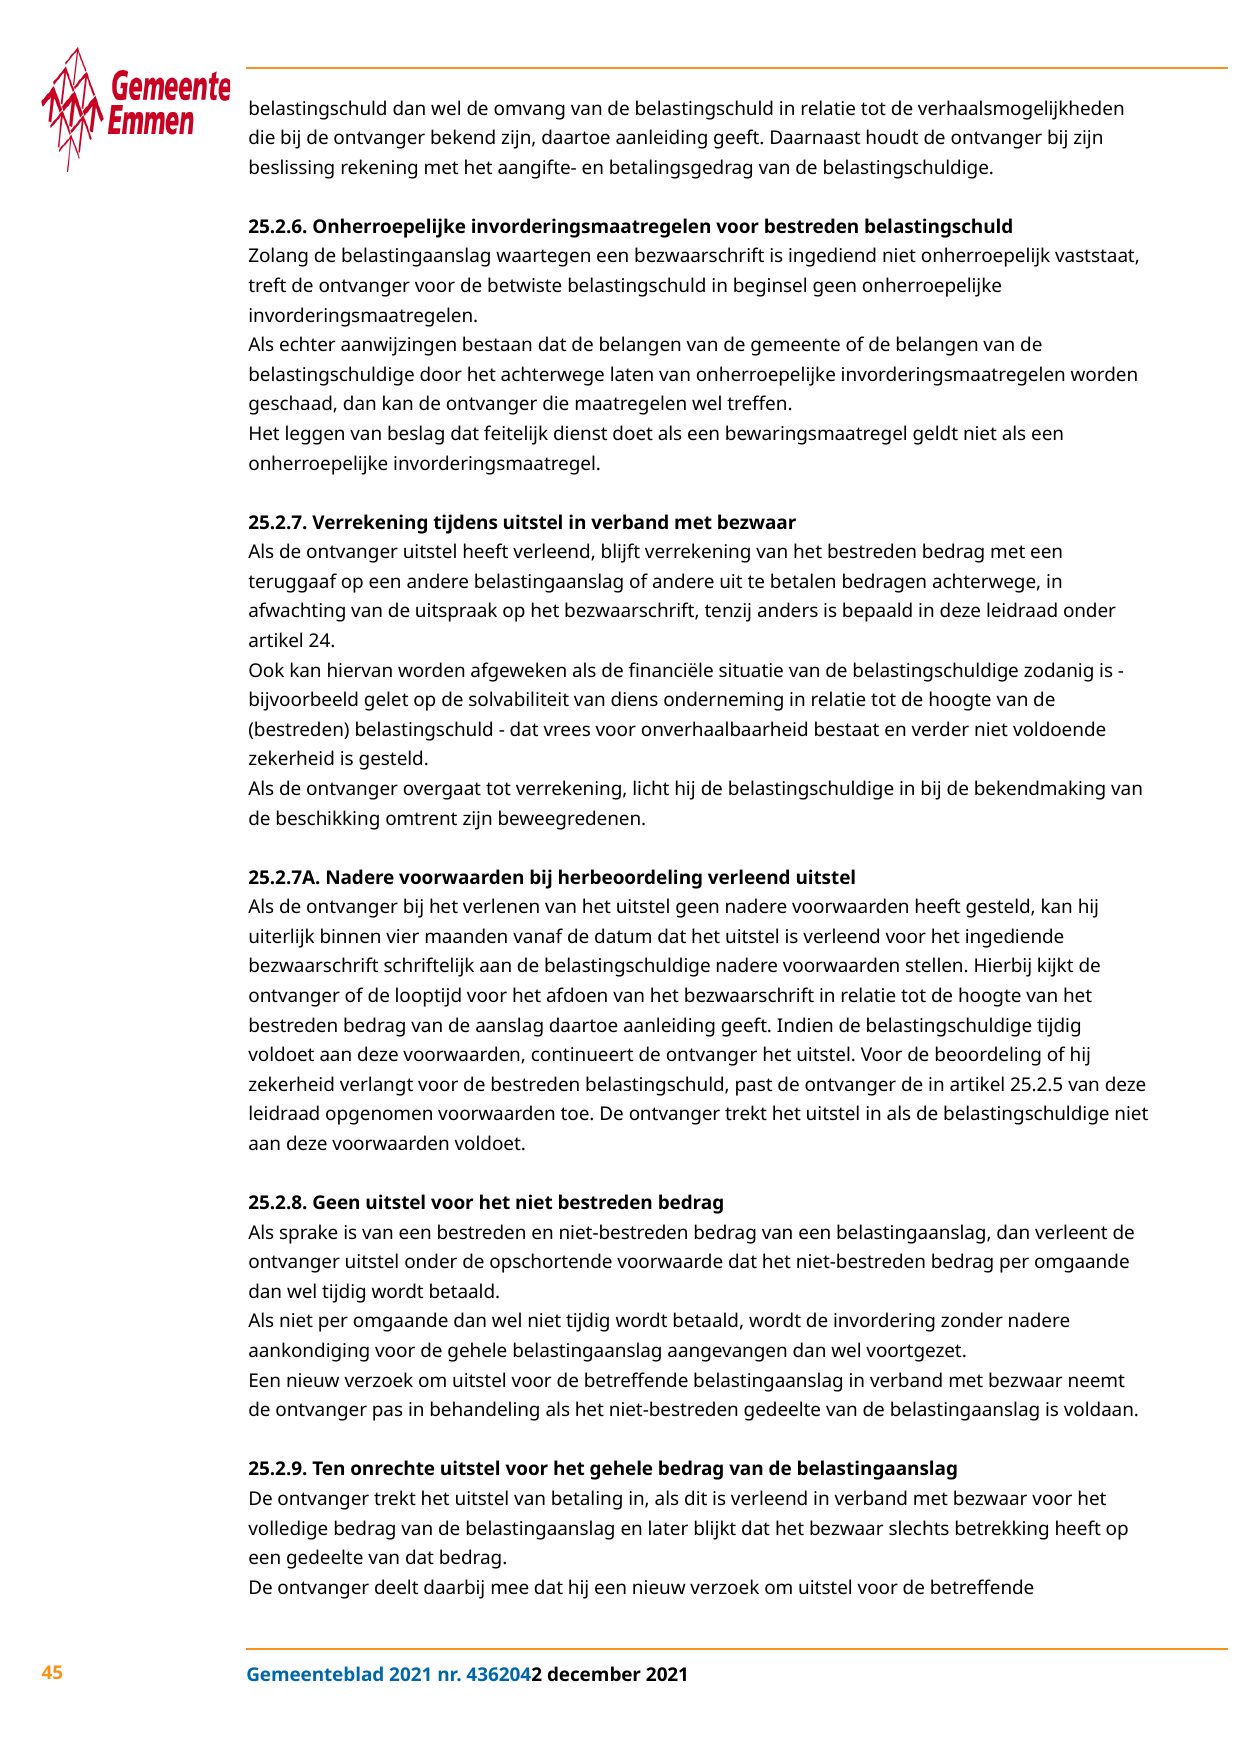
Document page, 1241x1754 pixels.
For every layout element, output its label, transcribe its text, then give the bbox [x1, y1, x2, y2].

text Als sprake is van een bestreden en niet-bestreden bedrag van een belastingaanslag, dan verleent de ontvanger uitstel onder de opschortende voorwaarde dat het niet-bestreden bedrag per omgaande dan wel tijdig wordt betaald. [248, 1219, 1152, 1304]
text Als niet per omgaande dan wel niet tijdig wordt betaald, wordt de invordering zonder nadere aankondiging voor de gehele belastingaanslag aangevangen dan wel voortgezet. [248, 1308, 1152, 1363]
text Als de ontvanger uitstel heeft verleend, blijft verrekening van het bestreden bedrag met een teruggaaf op een andere belastingaanslag of andere uit te betalen bedragen achterwege, in afwachting van de uitspraak op het bezwaarschrift, tenzij anders is bepaald in deze leidraad onder artikel 24. [248, 538, 1152, 653]
picture [41, 47, 231, 172]
text De ontvanger deelt daarbij mee dat hij een nieuw verzoek om uitstel voor de betreffende [248, 1574, 1152, 1600]
text Een nieuw verzoek om uitstel voor de betreffende belastingaanslag in verband met bezwaar neemt de ontvanger pas in behandeling als het niet-bestreden gedeelte van de belastingaanslag is voldaan. [248, 1367, 1152, 1422]
text belastingschuld dan wel de omvang van de belastingschuld in relatie tot de verhaalsmogelijkheden die bij de ontvanger bekend zijn, daartoe aanleiding geeft. Daarnaast houdt de ontvanger bij zijn beslissing rekening met het aangifte- en betalingsgedrag van de belastingschuldige. [248, 95, 1152, 180]
text Als de ontvanger bij het verlenen van het uitstel geen nadere voorwaarden heeft gesteld, kan hij uiterlijk binnen vier maanden vanaf de datum dat het uitstel is verleend voor het ingediende bezwaarschrift schriftelijk aan de belastingschuldige nadere voorwaarden stellen. Hierbij kijkt de ontvanger of de looptijd voor het afdoen van het bezwaarschrift in relatie tot de hoogte van het bestreden bedrag van de aanslag daartoe aanleiding geeft. Indien de belastingschuldige tijdig voldoet aan deze voorwaarden, continueert de ontvanger het uitstel. Voor de beoordeling of hij zekerheid verlangt voor de bestreden belastingschuld, past de ontvanger de in artikel 25.2.5 van deze leidraad opgenomen voorwaarden toe. De ontvanger trekt het uitstel in als de belastingschuldige niet aan deze voorwaarden voldoet. [248, 893, 1152, 1156]
text 25.2.8. Geen uitstel voor het niet bestreden bedrag [248, 1189, 1152, 1215]
text 25.2.9. Ten onrechte uitstel voor het gehele bedrag van de belastingaanslag [248, 1456, 1152, 1481]
text Als de ontvanger overgaat tot verrekening, licht hij de belastingschuldige in bij de bekendmaking van de beschikking omtrent zijn beweegredenen. [248, 775, 1152, 831]
text 25.2.7A. Nadere voorwaarden bij herbeoordeling verleend uitstel [248, 864, 1152, 890]
text 25.2.7. Verrekening tijdens uitstel in verband met bezwaar [248, 509, 1152, 535]
text Zolang de belastingaanslag waartegen een bezwaarschrift is ingediend niet onherroepelijk vaststaat, treft de ontvanger voor de betwiste belastingschuld in beginsel geen onherroepelijke invorderingsmaatregelen. [248, 243, 1152, 328]
text Het leggen van beslag dat feitelijk dienst doet als een bewaringsmaatregel geldt niet als een onherroepelijke invorderingsmaatregel. [248, 420, 1152, 476]
text 25.2.6. Onherroepelijke invorderingsmaatregelen voor bestreden belastingschuld [248, 213, 1152, 239]
text De ontvanger trekt het uitstel van betaling in, als dit is verleend in verband met bezwaar voor het volledige bedrag van de belastingaanslag en later blijkt dat het bezwaar slechts betrekking heeft op een gedeelte van dat bedrag. [248, 1485, 1152, 1570]
text Ook kan hiervan worden afgeweken als de financiële situatie van de belastingschuldige zodanig is - bijvoorbeeld gelet op de solvabiliteit van diens onderneming in relatie tot de hoogte van de (bestreden) belastingschuld - dat vrees voor onverhaalbaarheid bestaat en verder niet voldoende zekerheid is gesteld. [248, 657, 1152, 771]
text Als echter aanwijzingen bestaan dat de belangen van de gemeente of de belangen van de belastingschuldige door het achterwege laten van onherroepelijke invorderingsmaatregelen worden geschaad, dan kan de ontvanger die maatregelen wel treffen. [248, 331, 1152, 416]
